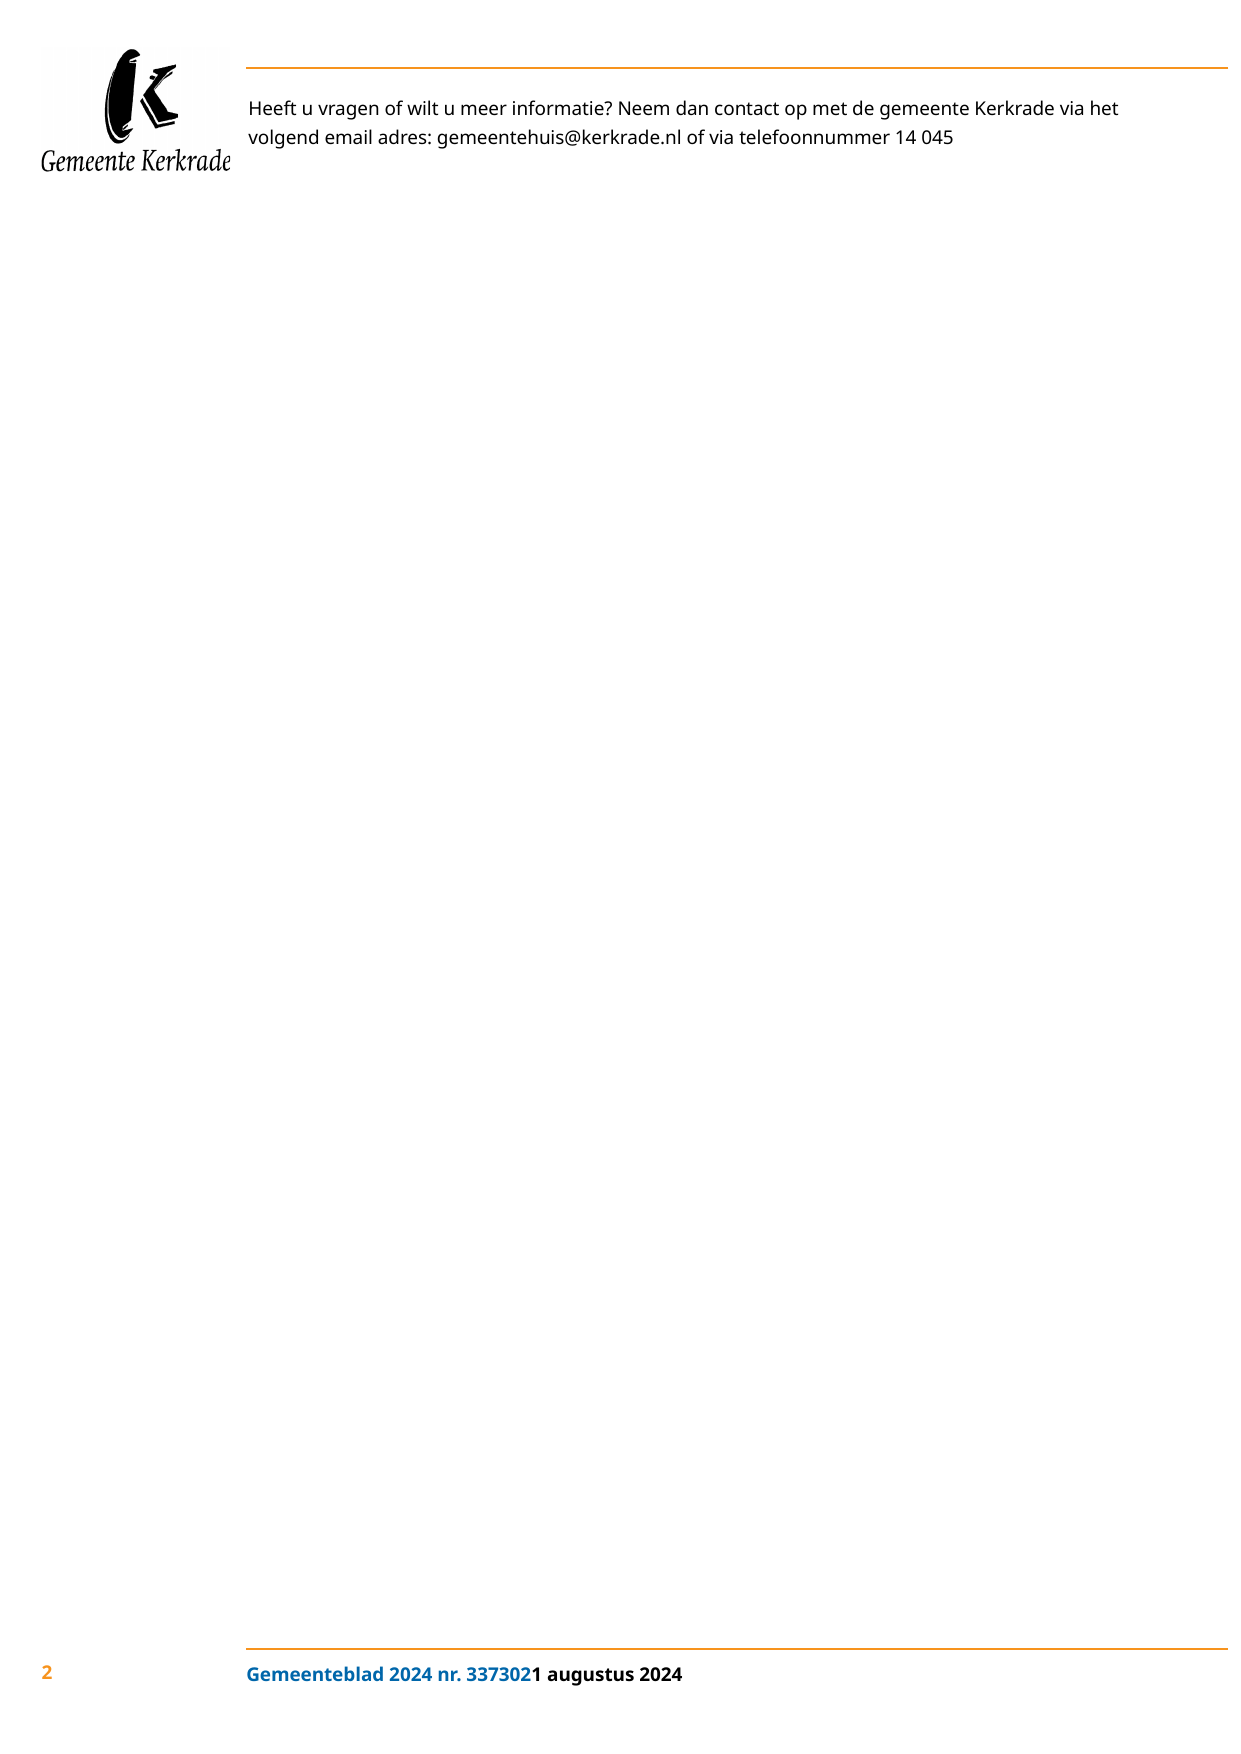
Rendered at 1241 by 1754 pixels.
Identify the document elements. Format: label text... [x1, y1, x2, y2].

picture [41, 47, 231, 172]
text Heeft u vragen of wilt u meer informatie? Neem dan contact op met de gemeente Kerkrade via het volgend email adres: gemeentehuis@kerkrade.nl of via telefoonnummer 14 045 [248, 95, 1152, 150]
